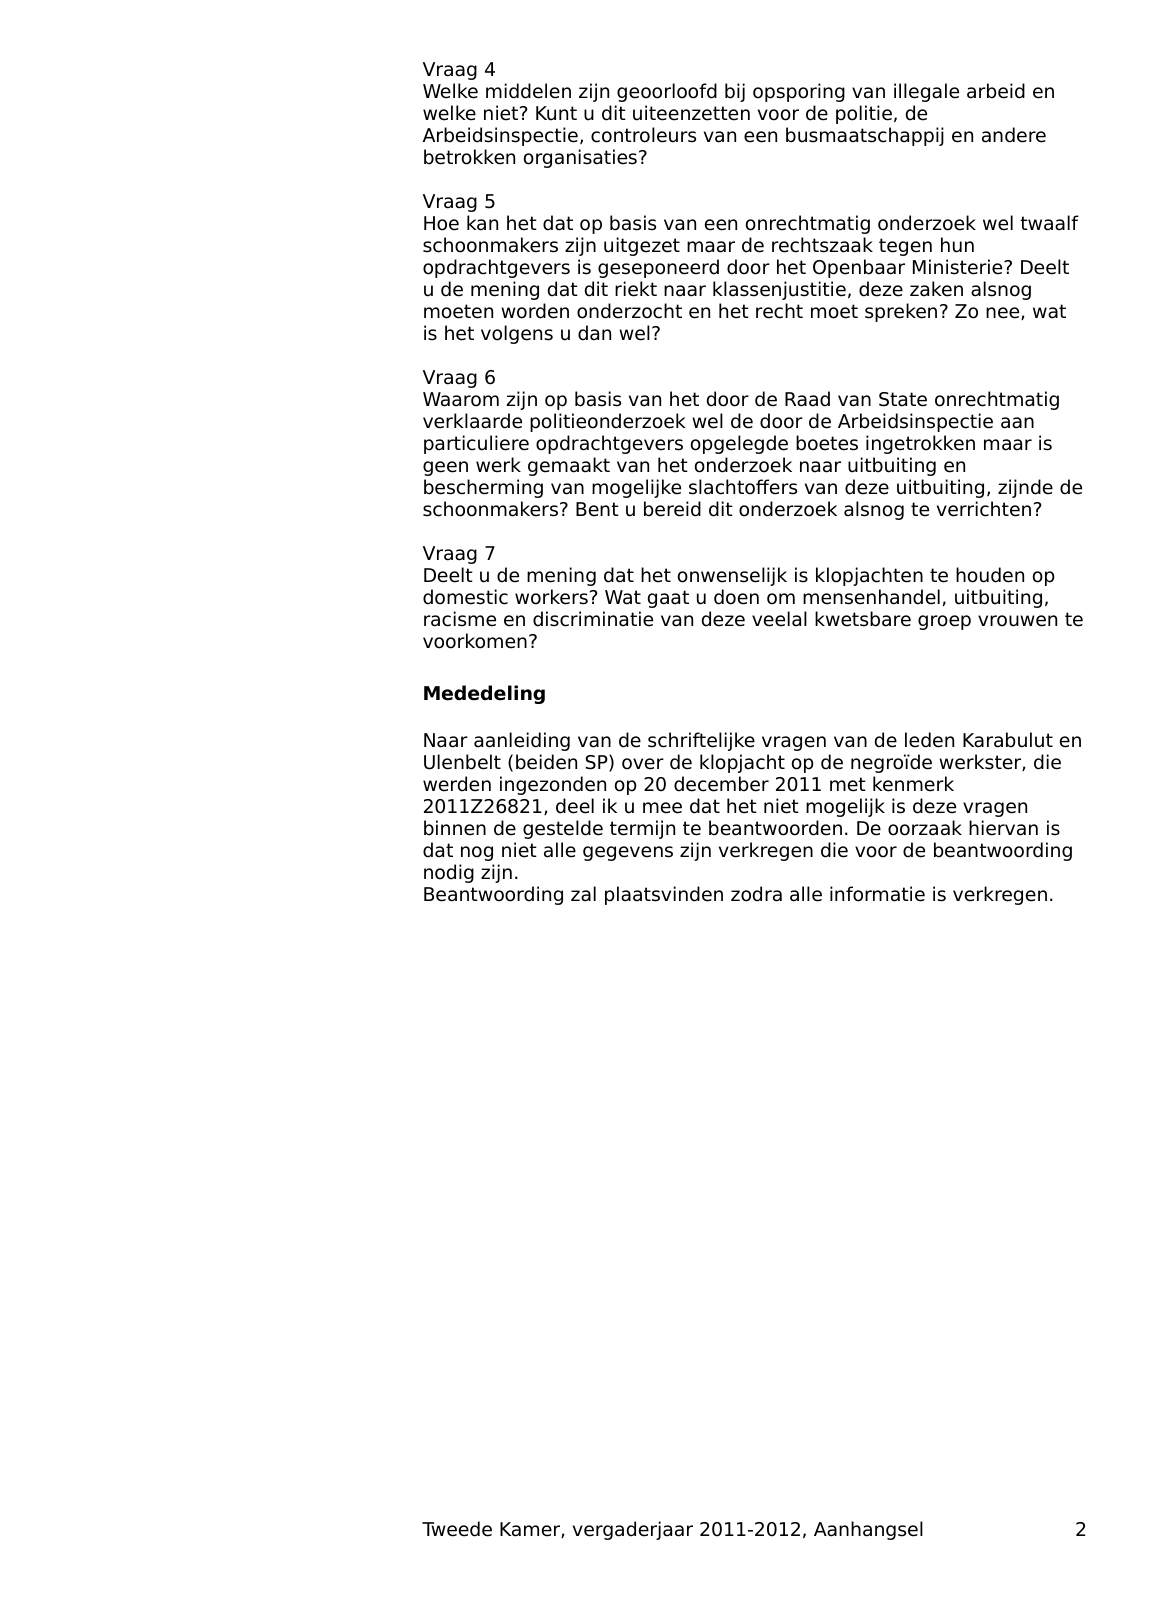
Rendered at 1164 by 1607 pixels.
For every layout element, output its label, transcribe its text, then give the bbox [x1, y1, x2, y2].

text Deelt u de mening dat het onwenselijk is klopjachten te houden op domestic workers? Wat gaat u doen om mensenhandel, uitbuiting, racisme en discriminatie van deze veelal kwetsbare groep vrouwen te voorkomen? [422, 565, 1087, 653]
subtitle Mededeling [422, 683, 1087, 705]
text Beantwoording zal plaatsvinden zodra alle informatie is verkregen. [422, 884, 1087, 906]
text Naar aanleiding van de schriftelijke vragen van de leden Karabulut en Ulenbelt (beiden SP) over de klopjacht op de negroïde werkster, die werden ingezonden op 20 december 2011 met kenmerk 2011Z26821, deel ik u mee dat het niet mogelijk is deze vragen binnen de gestelde termijn te beantwoorden. De oorzaak hiervan is dat nog niet alle gegevens zijn verkregen die voor de beantwoording nodig zijn. [422, 730, 1087, 884]
text Vraag 7 [422, 543, 1087, 565]
text Welke middelen zijn geoorloofd bij opsporing van illegale arbeid en welke niet? Kunt u dit uiteenzetten voor de politie, de Arbeidsinspectie, controleurs van een busmaatschappij en andere betrokken organisaties? [422, 81, 1087, 169]
text Vraag 6 [422, 367, 1087, 389]
text Hoe kan het dat op basis van een onrechtmatig onderzoek wel twaalf schoonmakers zijn uitgezet maar de rechtszaak tegen hun opdrachtgevers is geseponeerd door het Openbaar Ministerie? Deelt u de mening dat dit riekt naar klassenjustitie, deze zaken alsnog moeten worden onderzocht en het recht moet spreken? Zo nee, wat is het volgens u dan wel? [422, 213, 1087, 345]
text Waarom zijn op basis van het door de Raad van State onrechtmatig verklaarde politieonderzoek wel de door de Arbeidsinspectie aan particuliere opdrachtgevers opgelegde boetes ingetrokken maar is geen werk gemaakt van het onderzoek naar uitbuiting en bescherming van mogelijke slachtoffers van deze uitbuiting, zijnde de schoonmakers? Bent u bereid dit onderzoek alsnog te verrichten? [422, 389, 1087, 521]
text Vraag 4 [422, 59, 1087, 81]
text Vraag 5 [422, 191, 1087, 213]
